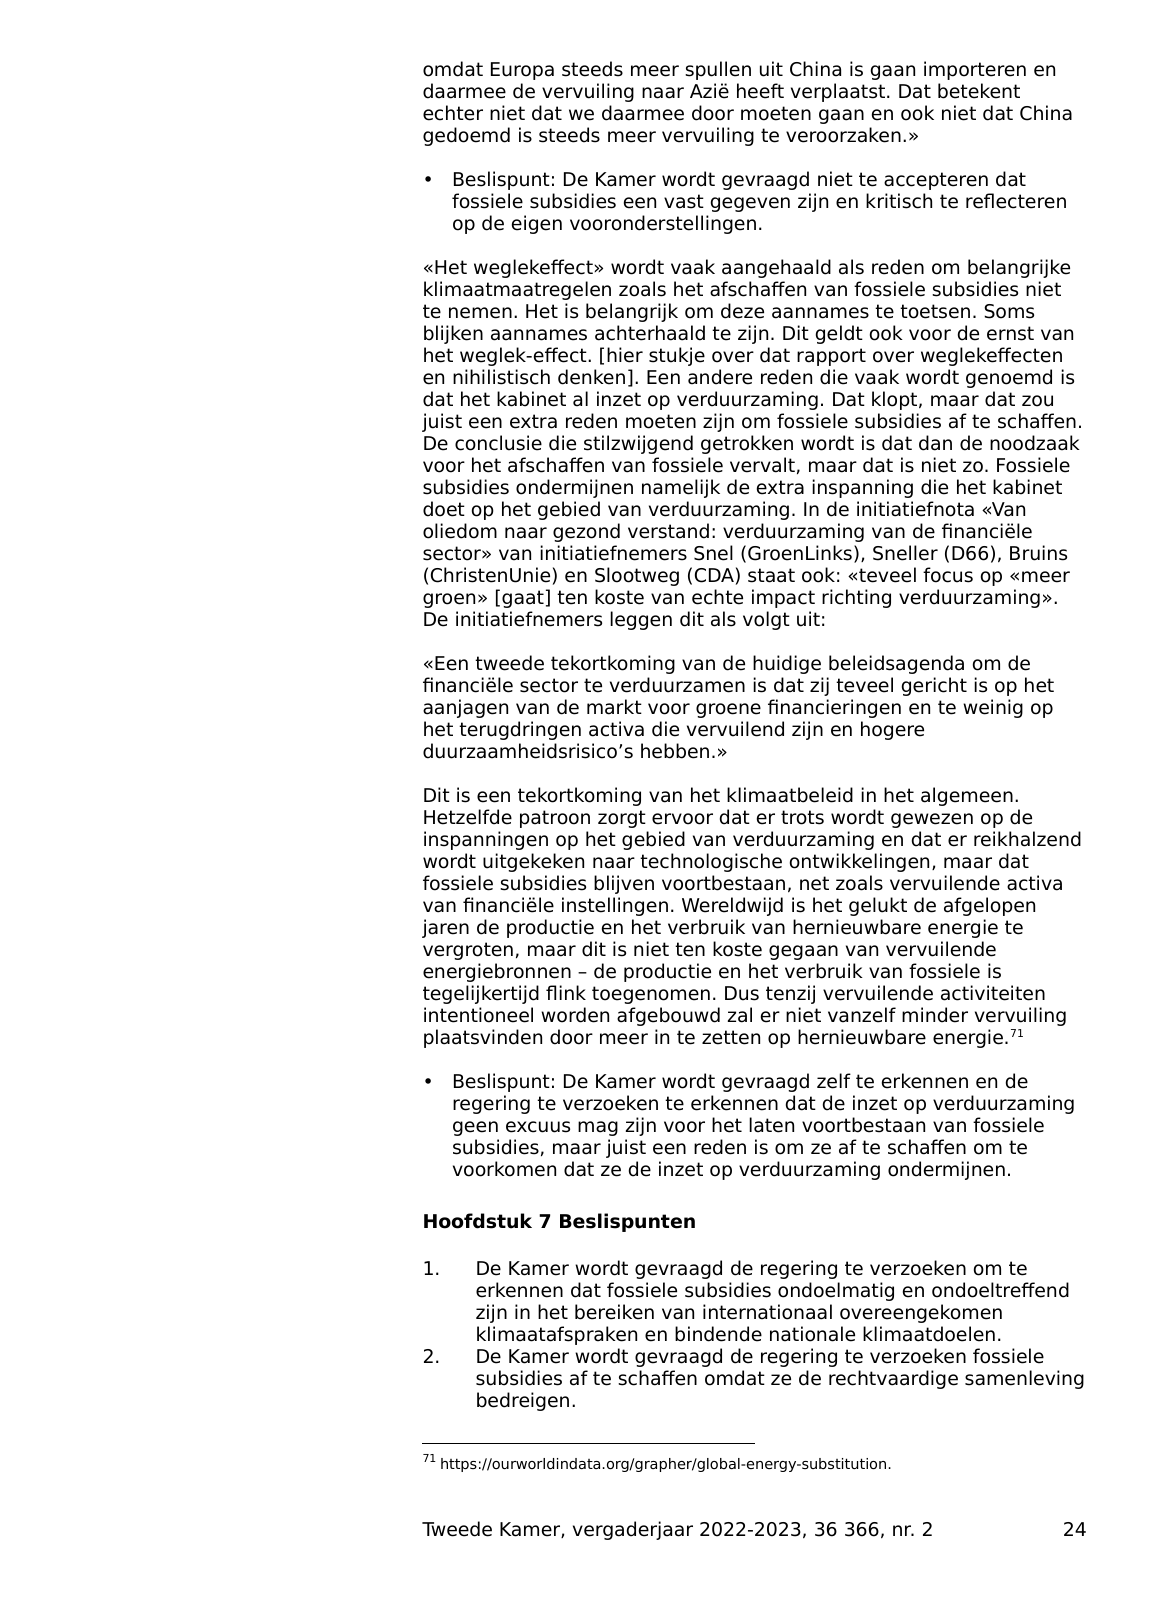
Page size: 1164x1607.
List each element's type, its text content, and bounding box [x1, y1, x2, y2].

text «Het weglekeffect» wordt vaak aangehaald als reden om belangrijke klimaatmaatregelen zoals het afschaffen van fossiele subsidies niet te nemen. Het is belangrijk om deze aannames te toetsen. Soms blijken aannames achterhaald te zijn. Dit geldt ook voor de ernst van het weglek-effect. [hier stukje over dat rapport over weglekeffecten en nihilistisch denken]. Een andere reden die vaak wordt genoemd is dat het kabinet al inzet op verduurzaming. Dat klopt, maar dat zou juist een extra reden moeten zijn om fossiele subsidies af te schaffen. De conclusie die stilzwijgend getrokken wordt is dat dan de noodzaak voor het afschaffen van fossiele vervalt, maar dat is niet zo. Fossiele subsidies ondermijnen namelijk de extra inspanning die het kabinet doet op het gebied van verduurzaming. In de initiatiefnota «Van oliedom naar gezond verstand: verduurzaming van de financiële sector» van initiatiefnemers Snel (GroenLinks), Sneller (D66), Bruins (ChristenUnie) en Slootweg (CDA) staat ook: «teveel focus op «meer groen» [gaat] ten koste van echte impact richting verduurzaming». De initiatiefnemers leggen dit als volgt uit: [422, 257, 1087, 631]
subtitle Hoofdstuk 7 Beslispunten [422, 1211, 1087, 1233]
text • Beslispunt: De Kamer wordt gevraagd zelf te erkennen en de regering te verzoeken te erkennen dat de inzet op verduurzaming geen excuus mag zijn voor het laten voortbestaan van fossiele subsidies, maar juist een reden is om ze af te schaffen om te voorkomen dat ze de inzet op verduurzaming ondermijnen. [422, 1071, 1087, 1181]
text • Beslispunt: De Kamer wordt gevraagd niet te accepteren dat fossiele subsidies een vast gegeven zijn en kritisch te reflecteren op de eigen vooronderstellingen. [422, 169, 1087, 235]
text 1. De Kamer wordt gevraagd de regering te verzoeken om te erkennen dat fossiele subsidies ondoelmatig en ondoeltreffend zijn in het bereiken van internationaal overeengekomen klimaatafspraken en bindende nationale klimaatdoelen. [422, 1258, 1087, 1346]
text 2. De Kamer wordt gevraagd de regering te verzoeken fossiele subsidies af te schaffen omdat ze de rechtvaardige samenleving bedreigen. [422, 1346, 1087, 1412]
text «Een tweede tekortkoming van de huidige beleidsagenda om de financiële sector te verduurzamen is dat zij teveel gericht is op het aanjagen van de markt voor groene financieringen en te weinig op het terugdringen activa die vervuilend zijn en hogere duurzaamheidsrisico’s hebben.» [422, 653, 1087, 763]
text omdat Europa steeds meer spullen uit China is gaan importeren en daarmee de vervuiling naar Azië heeft verplaatst. Dat betekent echter niet dat we daarmee door moeten gaan en ook niet dat China gedoemd is steeds meer vervuiling te veroorzaken.» [422, 59, 1087, 147]
text https://ourworldindata.org/grapher/global-energy-substitution. [422, 1452, 1087, 1474]
text Dit is een tekortkoming van het klimaatbeleid in het algemeen. Hetzelfde patroon zorgt ervoor dat er trots wordt gewezen op de inspanningen op het gebied van verduurzaming en dat er reikhalzend wordt uitgekeken naar technologische ontwikkelingen, maar dat fossiele subsidies blijven voortbestaan, net zoals vervuilende activa van financiële instellingen. Wereldwijd is het gelukt de afgelopen jaren de productie en het verbruik van hernieuwbare energie te vergroten, maar dit is niet ten koste gegaan van vervuilende energiebronnen – de productie en het verbruik van fossiele is tegelijkertijd flink toegenomen. Dus tenzij vervuilende activiteiten intentioneel worden afgebouwd zal er niet vanzelf minder vervuiling plaatsvinden door meer in te zetten op hernieuwbare energie. [422, 785, 1087, 1049]
